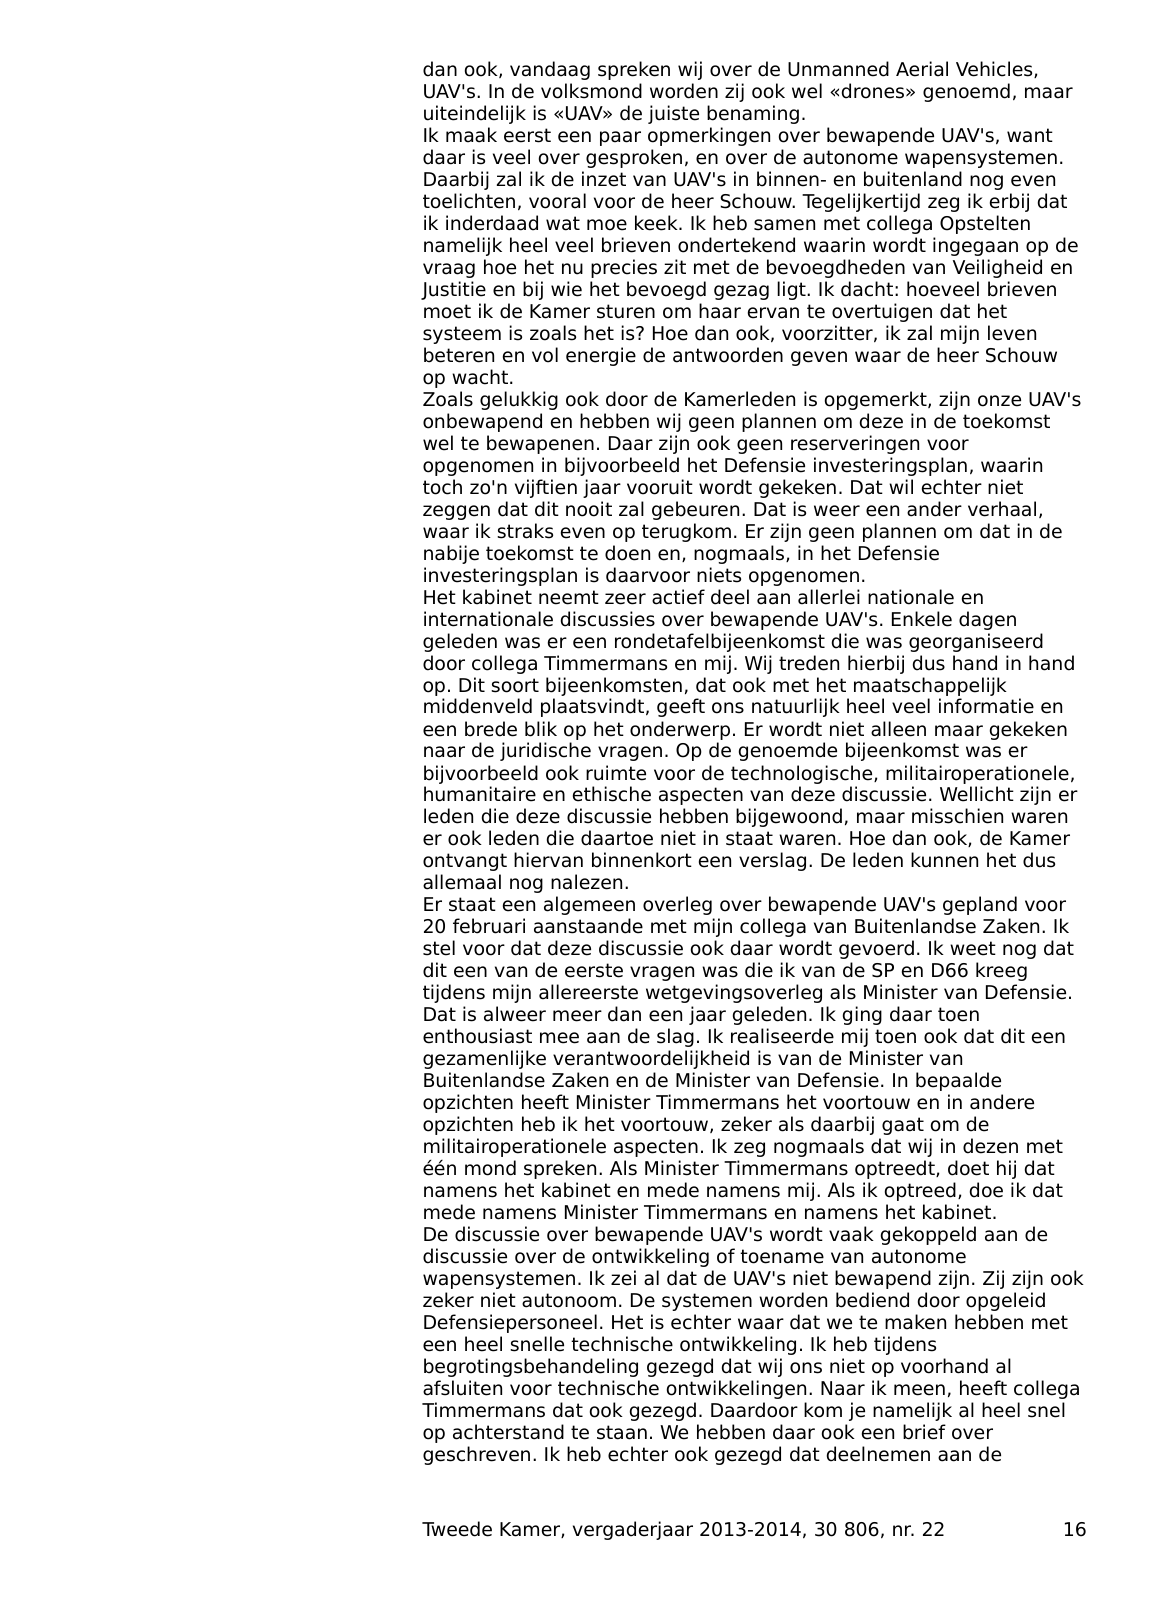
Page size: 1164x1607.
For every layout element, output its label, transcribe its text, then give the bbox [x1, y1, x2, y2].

text Er staat een algemeen overleg over bewapende UAV's gepland voor 20 februari aanstaande met mijn collega van Buitenlandse Zaken. Ik stel voor dat deze discussie ook daar wordt gevoerd. Ik weet nog dat dit een van de eerste vragen was die ik van de SP en D66 kreeg tijdens mijn allereerste wetgevingsoverleg als Minister van Defensie. Dat is alweer meer dan een jaar geleden. Ik ging daar toen enthousiast mee aan de slag. Ik realiseerde mij toen ook dat dit een gezamenlijke verantwoordelijkheid is van de Minister van Buitenlandse Zaken en de Minister van Defensie. In bepaalde opzichten heeft Minister Timmermans het voortouw en in andere opzichten heb ik het voortouw, zeker als daarbij gaat om de militairoperationele aspecten. Ik zeg nogmaals dat wij in dezen met één mond spreken. Als Minister Timmermans optreedt, doet hij dat namens het kabinet en mede namens mij. Als ik optreed, doe ik dat mede namens Minister Timmermans en namens het kabinet. [422, 894, 1087, 1224]
text Zoals gelukkig ook door de Kamerleden is opgemerkt, zijn onze UAV's onbewapend en hebben wij geen plannen om deze in de toekomst wel te bewapenen. Daar zijn ook geen reserveringen voor opgenomen in bijvoorbeeld het Defensie investeringsplan, waarin toch zo'n vijftien jaar vooruit wordt gekeken. Dat wil echter niet zeggen dat dit nooit zal gebeuren. Dat is weer een ander verhaal, waar ik straks even op terugkom. Er zijn geen plannen om dat in de nabije toekomst te doen en, nogmaals, in het Defensie investeringsplan is daarvoor niets opgenomen. [422, 389, 1087, 587]
text dan ook, vandaag spreken wij over de Unmanned Aerial Vehicles, UAV's. In de volksmond worden zij ook wel «drones» genoemd, maar uiteindelijk is «UAV» de juiste benaming. [422, 59, 1087, 125]
text Ik maak eerst een paar opmerkingen over bewapende UAV's, want daar is veel over gesproken, en over de autonome wapensystemen. Daarbij zal ik de inzet van UAV's in binnen- en buitenland nog even toelichten, vooral voor de heer Schouw. Tegelijkertijd zeg ik erbij dat ik inderdaad wat moe keek. Ik heb samen met collega Opstelten namelijk heel veel brieven ondertekend waarin wordt ingegaan op de vraag hoe het nu precies zit met de bevoegdheden van Veiligheid en Justitie en bij wie het bevoegd gezag ligt. Ik dacht: hoeveel brieven moet ik de Kamer sturen om haar ervan te overtuigen dat het systeem is zoals het is? Hoe dan ook, voorzitter, ik zal mijn leven beteren en vol energie de antwoorden geven waar de heer Schouw op wacht. [422, 125, 1087, 389]
text De discussie over bewapende UAV's wordt vaak gekoppeld aan de discussie over de ontwikkeling of toename van autonome wapensystemen. Ik zei al dat de UAV's niet bewapend zijn. Zij zijn ook zeker niet autonoom. De systemen worden bediend door opgeleid Defensiepersoneel. Het is echter waar dat we te maken hebben met een heel snelle technische ontwikkeling. Ik heb tijdens begrotingsbehandeling gezegd dat wij ons niet op voorhand al afsluiten voor technische ontwikkelingen. Naar ik meen, heeft collega Timmermans dat ook gezegd. Daardoor kom je namelijk al heel snel op achterstand te staan. We hebben daar ook een brief over geschreven. Ik heb echter ook gezegd dat deelnemen aan de [422, 1224, 1087, 1466]
text Het kabinet neemt zeer actief deel aan allerlei nationale en internationale discussies over bewapende UAV's. Enkele dagen geleden was er een rondetafelbijeenkomst die was georganiseerd door collega Timmermans en mij. Wij treden hierbij dus hand in hand op. Dit soort bijeenkomsten, dat ook met het maatschappelijk middenveld plaatsvindt, geeft ons natuurlijk heel veel informatie en een brede blik op het onderwerp. Er wordt niet alleen maar gekeken naar de juridische vragen. Op de genoemde bijeenkomst was er bijvoorbeeld ook ruimte voor de technologische, militairoperationele, humanitaire en ethische aspecten van deze discussie. Wellicht zijn er leden die deze discussie hebben bijgewoond, maar misschien waren er ook leden die daartoe niet in staat waren. Hoe dan ook, de Kamer ontvangt hiervan binnenkort een verslag. De leden kunnen het dus allemaal nog nalezen. [422, 587, 1087, 894]
